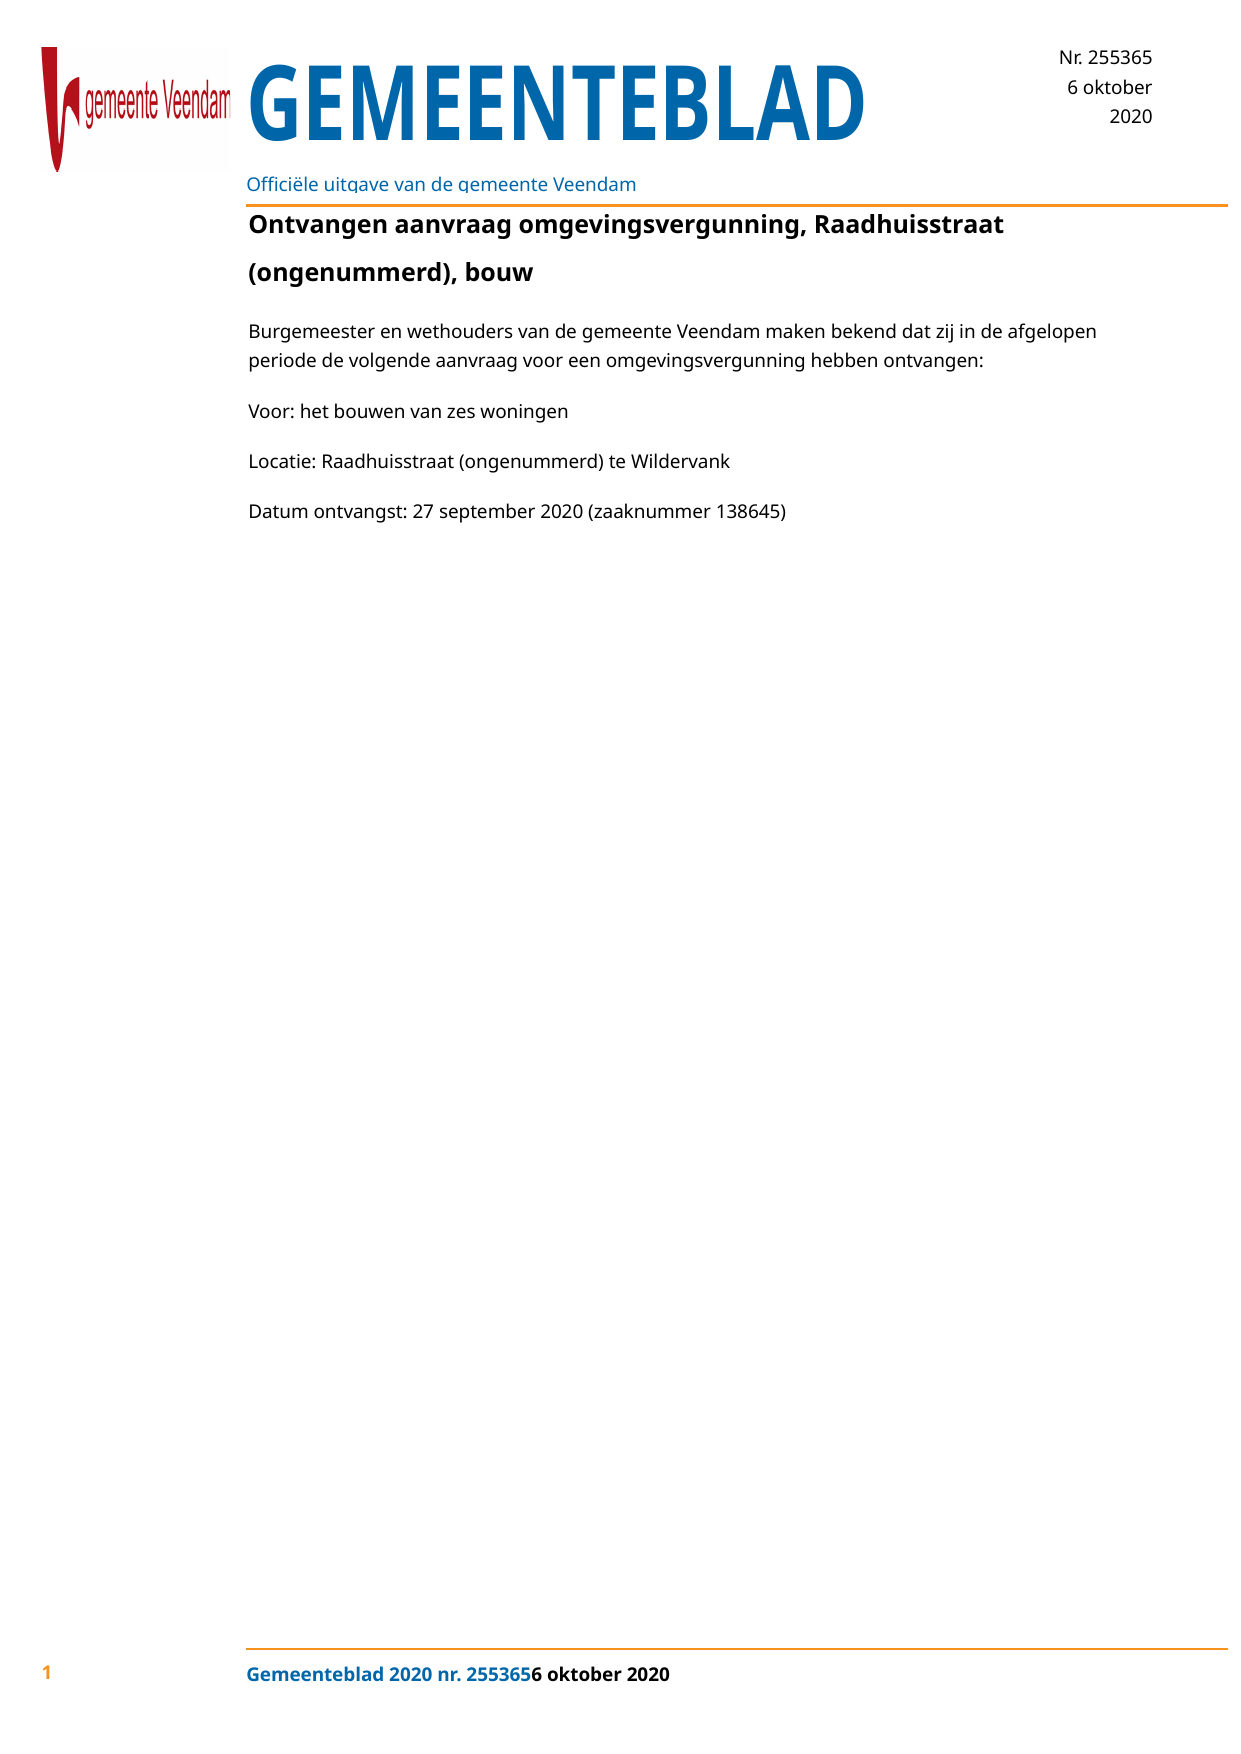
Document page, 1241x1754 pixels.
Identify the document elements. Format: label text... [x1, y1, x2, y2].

picture [41, 47, 231, 172]
text Locatie: Raadhuisstraat (ongenummerd) te Wildervank [248, 448, 1152, 474]
text Burgemeester en wethouders van de gemeente Veendam maken bekend dat zij in de afgelopen periode de volgende aanvraag voor een omgevingsvergunning hebben ontvangen: [248, 318, 1152, 373]
text Datum ontvangst: 27 september 2020 (zaaknummer 138645) [248, 499, 1152, 524]
text Ontvangen aanvraag omgevingsvergunning, Raadhuisstraat (ongenummerd), bouw [248, 207, 1152, 288]
text Voor: het bouwen van zes woningen [248, 398, 1152, 424]
